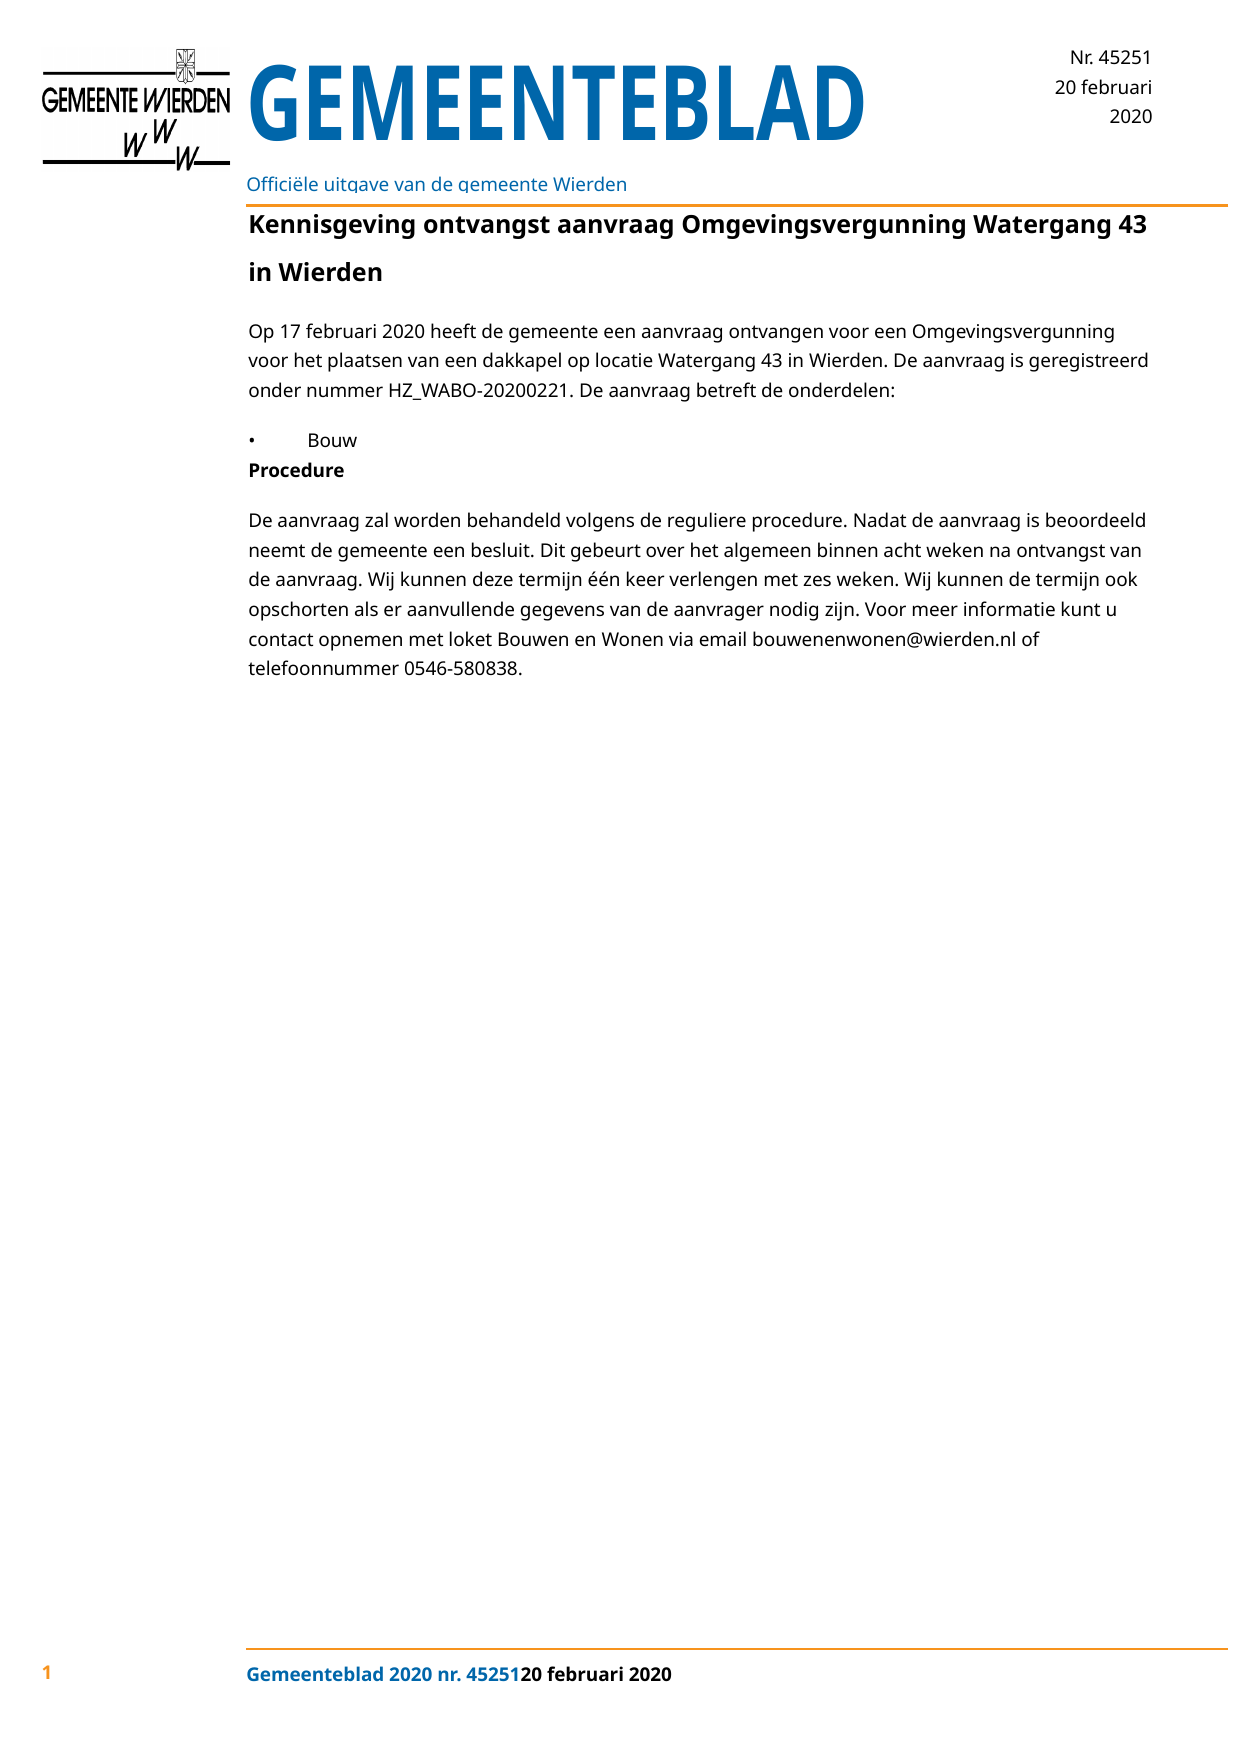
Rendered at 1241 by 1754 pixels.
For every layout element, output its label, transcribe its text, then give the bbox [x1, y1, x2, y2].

text Procedure [248, 457, 1152, 483]
text De aanvraag zal worden behandeld volgens de reguliere procedure. Nadat de aanvraag is beoordeeld neemt de gemeente een besluit. Dit gebeurt over het algemeen binnen acht weken na ontvangst van de aanvraag. Wij kunnen deze termijn één keer verlengen met zes weken. Wij kunnen de termijn ook opschorten als er aanvullende gegevens van de aanvrager nodig zijn. Voor meer informatie kunt u contact opnemen met loket Bouwen en Wonen via email bouwenenwonen@wierden.nl of telefoonnummer 0546-580838. [248, 507, 1152, 681]
text Op 17 februari 2020 heeft de gemeente een aanvraag ontvangen voor een Omgevingsvergunning voor het plaatsen van een dakkapel op locatie Watergang 43 in Wierden. De aanvraag is geregistreerd onder nummer HZ_WABO-20200221. De aanvraag betreft de onderdelen: [248, 318, 1152, 403]
list Bouw [248, 427, 1152, 453]
text Kennisgeving ontvangst aanvraag Omgevingsvergunning Watergang 43 in Wierden [248, 207, 1152, 288]
picture [41, 47, 231, 172]
